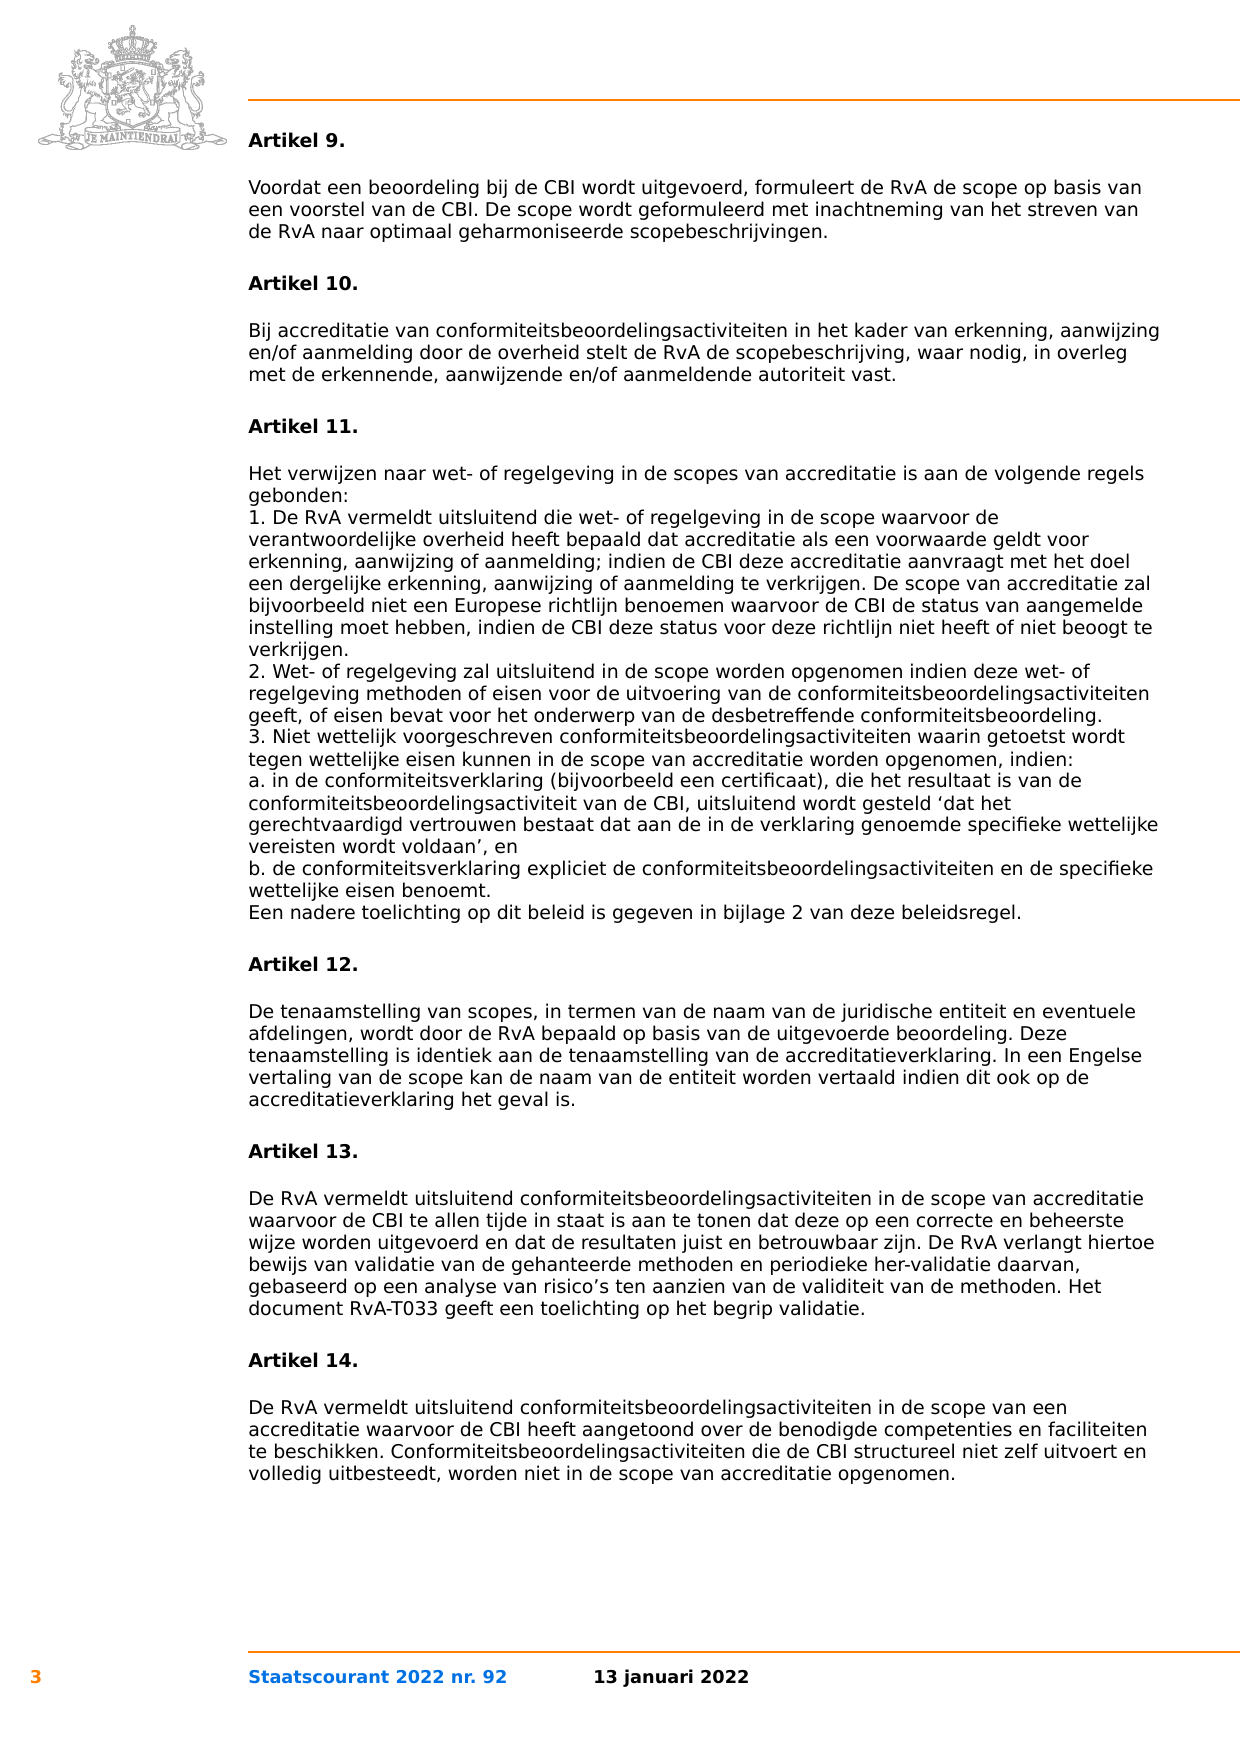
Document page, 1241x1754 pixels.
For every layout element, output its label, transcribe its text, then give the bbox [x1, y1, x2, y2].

text Het verwijzen naar wet- of regelgeving in de scopes van accreditatie is aan de volgende regels gebonden: [248, 463, 1163, 507]
picture [38, 25, 227, 150]
text Voordat een beoordeling bij de CBI wordt uitgevoerd, formuleert de RvA de scope op basis van een voorstel van de CBI. De scope wordt geformuleerd met inachtneming van het streven van de RvA naar optimaal geharmoniseerde scopebeschrijvingen. [248, 177, 1163, 243]
text 1. De RvA vermeldt uitsluitend die wet- of regelgeving in de scope waarvoor de verantwoordelijke overheid heeft bepaald dat accreditatie als een voorwaarde geldt voor erkenning, aanwijzing of aanmelding; indien de CBI deze accreditatie aanvraagt met het doel een dergelijke erkenning, aanwijzing of aanmelding te verkrijgen. De scope van accreditatie zal bijvoorbeeld niet een Europese richtlijn benoemen waarvoor de CBI de status van aangemelde instelling moet hebben, indien de CBI deze status voor deze richtlijn niet heeft of niet beoogt te verkrijgen. [248, 507, 1163, 661]
text Een nadere toelichting op dit beleid is gegeven in bijlage 2 van deze beleidsregel. [248, 902, 1163, 924]
subtitle Artikel 9. [248, 130, 1163, 152]
subtitle Artikel 10. [248, 273, 1163, 295]
text Bij accreditatie van conformiteitsbeoordelingsactiviteiten in het kader van erkenning, aanwijzing en/of aanmelding door de overheid stelt de RvA de scopebeschrijving, waar nodig, in overleg met de erkennende, aanwijzende en/of aanmeldende autoriteit vast. [248, 320, 1163, 386]
subtitle Artikel 12. [248, 954, 1163, 976]
subtitle Artikel 11. [248, 416, 1163, 438]
text De RvA vermeldt uitsluitend conformiteitsbeoordelingsactiviteiten in de scope van een accreditatie waarvoor de CBI heeft aangetoond over de benodigde competenties en faciliteiten te beschikken. Conformiteitsbeoordelingsactiviteiten die de CBI structureel niet zelf uitvoert en volledig uitbesteedt, worden niet in de scope van accreditatie opgenomen. [248, 1397, 1163, 1485]
subtitle Artikel 13. [248, 1141, 1163, 1163]
text b. de conformiteitsverklaring expliciet de conformiteitsbeoordelingsactiviteiten en de specifieke wettelijke eisen benoemt. [248, 858, 1163, 902]
text a. in de conformiteitsverklaring (bijvoorbeeld een certificaat), die het resultaat is van de conformiteitsbeoordelingsactiviteit van de CBI, uitsluitend wordt gesteld ‘dat het gerechtvaardigd vertrouwen bestaat dat aan de in de verklaring genoemde specifieke wettelijke vereisten wordt voldaan’, en [248, 770, 1163, 858]
text De tenaamstelling van scopes, in termen van de naam van de juridische entiteit en eventuele afdelingen, wordt door de RvA bepaald op basis van de uitgevoerde beoordeling. Deze tenaamstelling is identiek aan de tenaamstelling van de accreditatieverklaring. In een Engelse vertaling van de scope kan de naam van de entiteit worden vertaald indien dit ook op de accreditatieverklaring het geval is. [248, 1001, 1163, 1111]
text De RvA vermeldt uitsluitend conformiteitsbeoordelingsactiviteiten in de scope van accreditatie waarvoor de CBI te allen tijde in staat is aan te tonen dat deze op een correcte en beheerste wijze worden uitgevoerd en dat de resultaten juist en betrouwbaar zijn. De RvA verlangt hiertoe bewijs van validatie van de gehanteerde methoden en periodieke her-validatie daarvan, gebaseerd op een analyse van risico’s ten aanzien van de validiteit van de methoden. Het document RvA-T033 geeft een toelichting op het begrip validatie. [248, 1188, 1163, 1320]
text 3. Niet wettelijk voorgeschreven conformiteitsbeoordelingsactiviteiten waarin getoetst wordt tegen wettelijke eisen kunnen in de scope van accreditatie worden opgenomen, indien: [248, 726, 1163, 770]
text 2. Wet- of regelgeving zal uitsluitend in de scope worden opgenomen indien deze wet- of regelgeving methoden of eisen voor de uitvoering van de conformiteitsbeoordelingsactiviteiten geeft, of eisen bevat voor het onderwerp van de desbetreffende conformiteitsbeoordeling. [248, 661, 1163, 726]
subtitle Artikel 14. [248, 1350, 1163, 1372]
